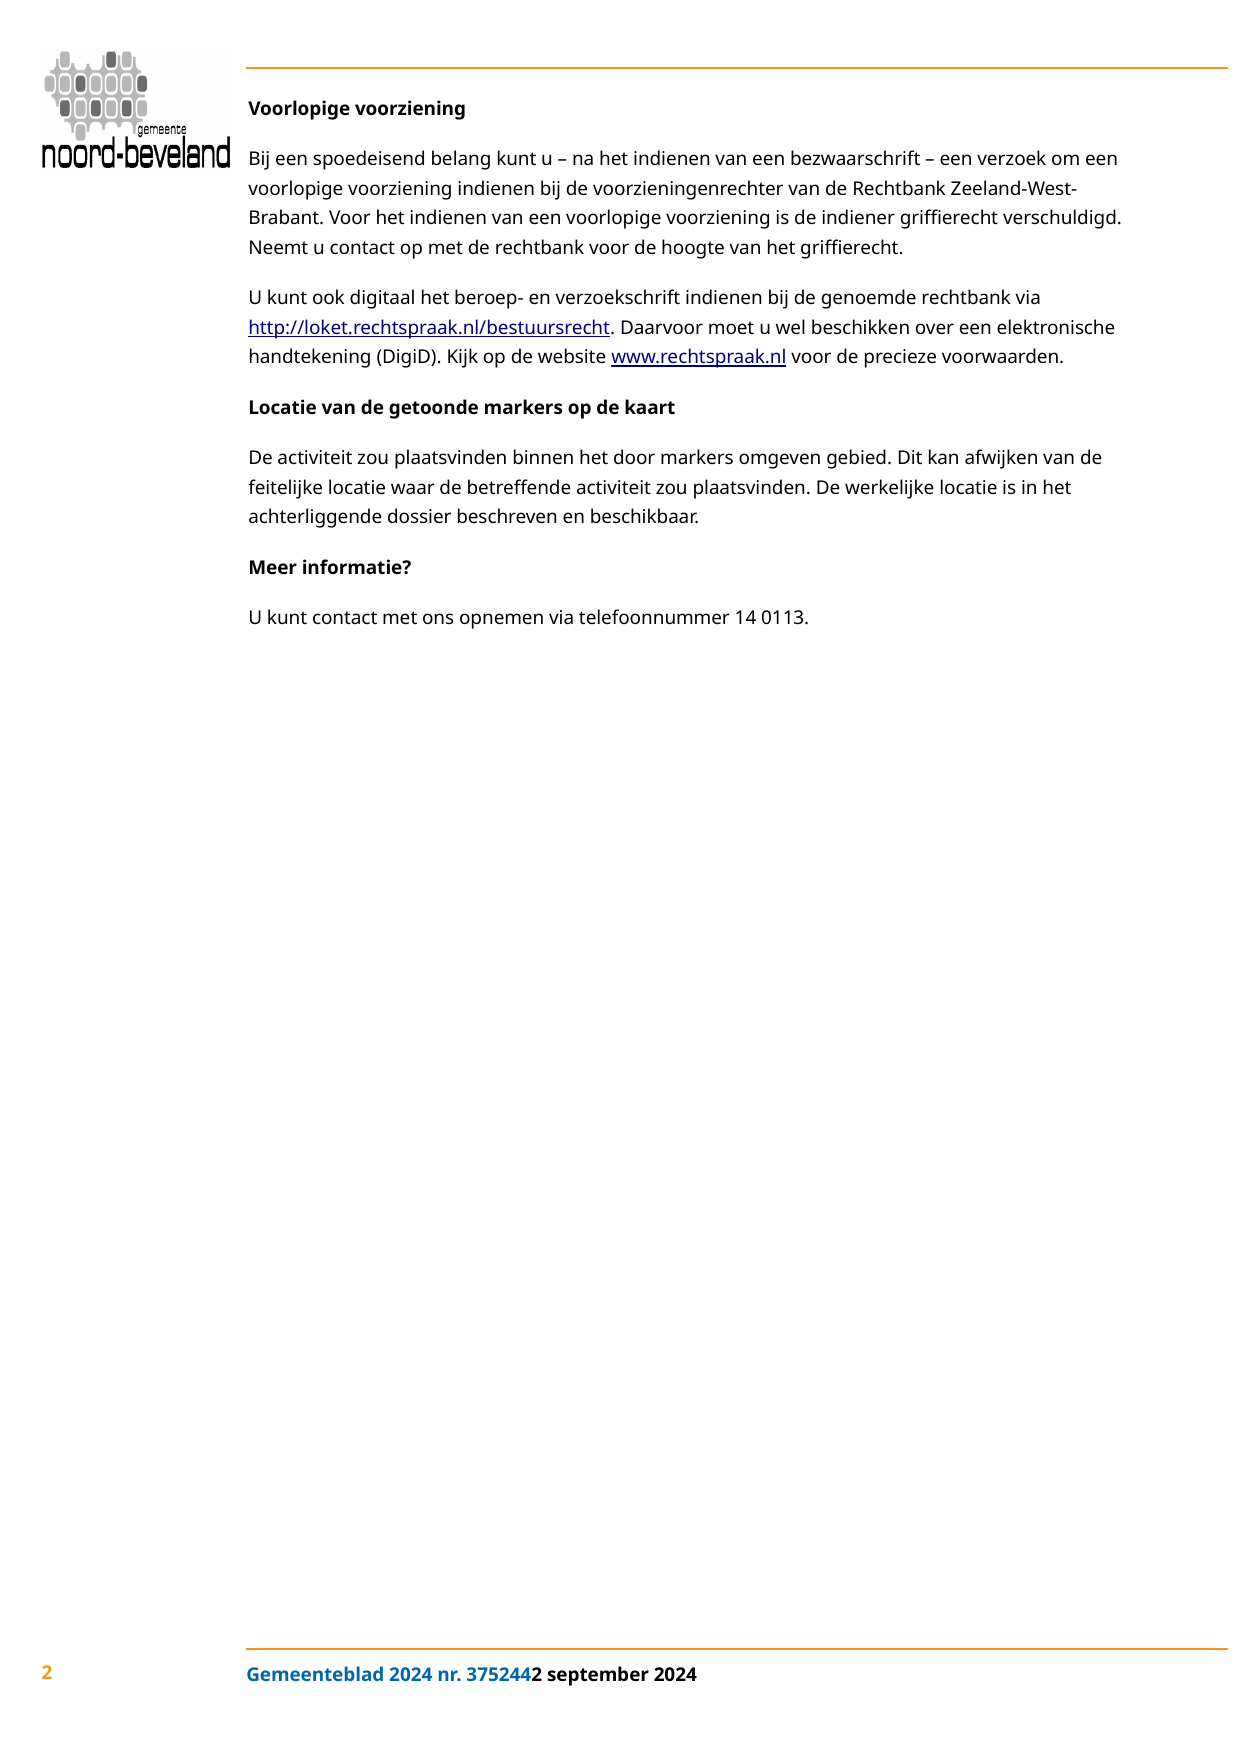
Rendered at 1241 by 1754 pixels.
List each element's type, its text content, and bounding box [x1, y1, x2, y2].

text De activiteit zou plaatsvinden binnen het door markers omgeven gebied. Dit kan afwijken van de feitelijke locatie waar de betreffende activiteit zou plaatsvinden. De werkelijke locatie is in het achterliggende dossier beschreven en beschikbaar. [248, 444, 1152, 529]
text Bij een spoedeisend belang kunt u – na het indienen van een bezwaarschrift – een verzoek om een voorlopige voorziening indienen bij de voorzieningenrechter van de Rechtbank Zeeland-West-Brabant. Voor het indienen van een voorlopige voorziening is de indiener griffierecht verschuldigd. Neemt u contact op met de rechtbank voor de hoogte van het griffierecht. [248, 145, 1152, 260]
text Meer informatie? [248, 554, 1152, 580]
text U kunt contact met ons opnemen via telefoonnummer 14 0113. [248, 604, 1152, 630]
text Locatie van de getoonde markers op de kaart [248, 394, 1152, 420]
text Voorlopige voorziening [248, 95, 1152, 121]
text U kunt ook digitaal het beroep- en verzoekschrift indienen bij de genoemde rechtbank via http://loket.rechtspraak.nl/bestuursrecht. Daarvoor moet u wel beschikken over een elektronische handtekening (DigiD). Kijk op de website www.rechtspraak.nl voor de precieze voorwaarden. [248, 284, 1152, 369]
picture [41, 47, 231, 172]
